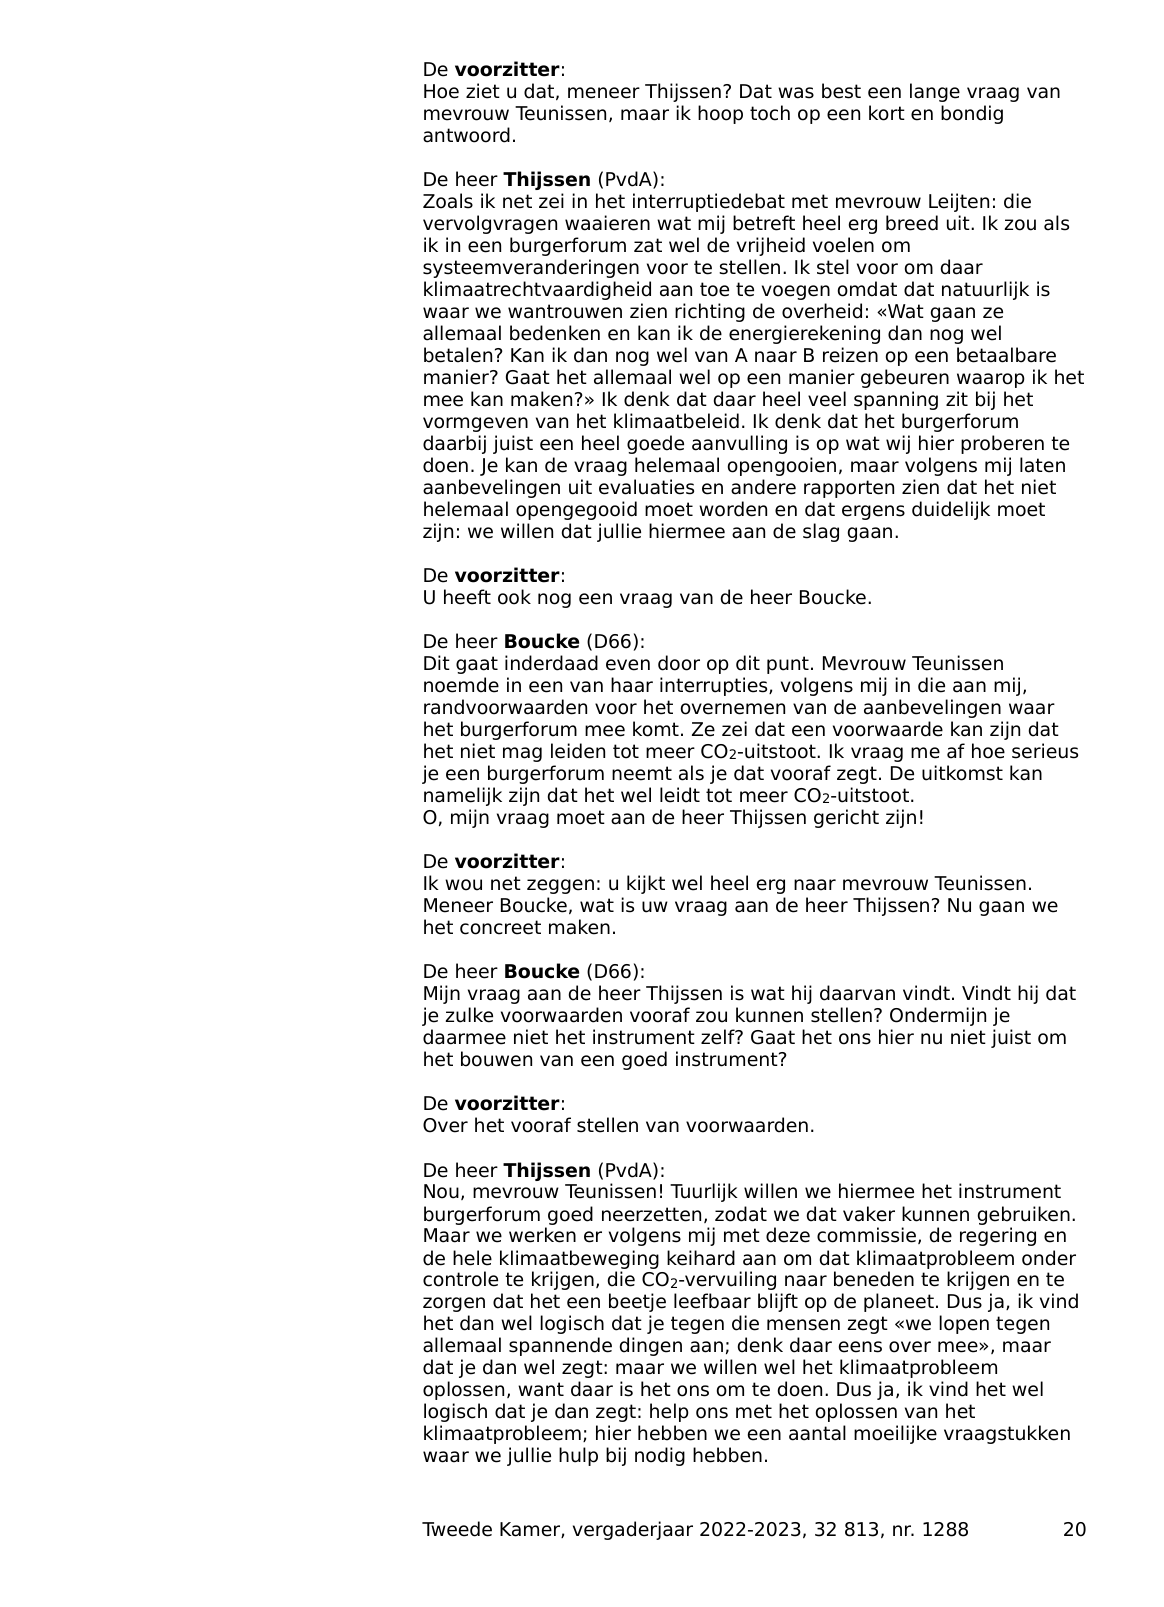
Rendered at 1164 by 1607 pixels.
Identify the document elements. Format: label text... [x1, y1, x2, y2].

text Ik wou net zeggen: u kijkt wel heel erg naar mevrouw Teunissen. Meneer Boucke, wat is uw vraag aan de heer Thijssen? Nu gaan we het concreet maken. [422, 873, 1087, 939]
text Nou, mevrouw Teunissen! Tuurlijk willen we hiermee het instrument burgerforum goed neerzetten, zodat we dat vaker kunnen gebruiken. Maar we werken er volgens mij met deze commissie, de regering en de hele klimaatbeweging keihard aan om dat klimaatprobleem onder controle te krijgen, die CO2-vervuiling naar beneden te krijgen en te zorgen dat het een beetje leefbaar blijft op de planeet. Dus ja, ik vind het dan wel logisch dat je tegen die mensen zegt «we lopen tegen allemaal spannende dingen aan; denk daar eens over mee», maar dat je dan wel zegt: maar we willen wel het klimaatprobleem oplossen, want daar is het ons om te doen. Dus ja, ik vind het wel logisch dat je dan zegt: help ons met het oplossen van het klimaatprobleem; hier hebben we een aantal moeilijke vraagstukken waar we jullie hulp bij nodig hebben. [422, 1181, 1087, 1467]
text De heer Thijssen (PvdA): [422, 1159, 1087, 1181]
text De heer Boucke (D66): [422, 631, 1087, 653]
text O, mijn vraag moet aan de heer Thijssen gericht zijn! [422, 807, 1087, 829]
text U heeft ook nog een vraag van de heer Boucke. [422, 587, 1087, 609]
text De voorzitter: [422, 59, 1087, 81]
text Over het vooraf stellen van voorwaarden. [422, 1115, 1087, 1137]
text Hoe ziet u dat, meneer Thijssen? Dat was best een lange vraag van mevrouw Teunissen, maar ik hoop toch op een kort en bondig antwoord. [422, 81, 1087, 147]
text Zoals ik net zei in het interruptiedebat met mevrouw Leijten: die vervolgvragen waaieren wat mij betreft heel erg breed uit. Ik zou als ik in een burgerforum zat wel de vrijheid voelen om systeemveranderingen voor te stellen. Ik stel voor om daar klimaatrechtvaardigheid aan toe te voegen omdat dat natuurlijk is waar we wantrouwen zien richting de overheid: «Wat gaan ze allemaal bedenken en kan ik de energierekening dan nog wel betalen? Kan ik dan nog wel van A naar B reizen op een betaalbare manier? Gaat het allemaal wel op een manier gebeuren waarop ik het mee kan maken?» Ik denk dat daar heel veel spanning zit bij het vormgeven van het klimaatbeleid. Ik denk dat het burgerforum daarbij juist een heel goede aanvulling is op wat wij hier proberen te doen. Je kan de vraag helemaal opengooien, maar volgens mij laten aanbevelingen uit evaluaties en andere rapporten zien dat het niet helemaal opengegooid moet worden en dat ergens duidelijk moet zijn: we willen dat jullie hiermee aan de slag gaan. [422, 191, 1087, 543]
text De heer Boucke (D66): [422, 961, 1087, 983]
text Dit gaat inderdaad even door op dit punt. Mevrouw Teunissen noemde in een van haar interrupties, volgens mij in die aan mij, randvoorwaarden voor het overnemen van de aanbevelingen waar het burgerforum mee komt. Ze zei dat een voorwaarde kan zijn dat het niet mag leiden tot meer CO2-uitstoot. Ik vraag me af hoe serieus je een burgerforum neemt als je dat vooraf zegt. De uitkomst kan namelijk zijn dat het wel leidt tot meer CO2-uitstoot. [422, 653, 1087, 807]
text De voorzitter: [422, 1093, 1087, 1115]
text De voorzitter: [422, 851, 1087, 873]
text De voorzitter: [422, 565, 1087, 587]
text De heer Thijssen (PvdA): [422, 169, 1087, 191]
text Mijn vraag aan de heer Thijssen is wat hij daarvan vindt. Vindt hij dat je zulke voorwaarden vooraf zou kunnen stellen? Ondermijn je daarmee niet het instrument zelf? Gaat het ons hier nu niet juist om het bouwen van een goed instrument? [422, 983, 1087, 1071]
